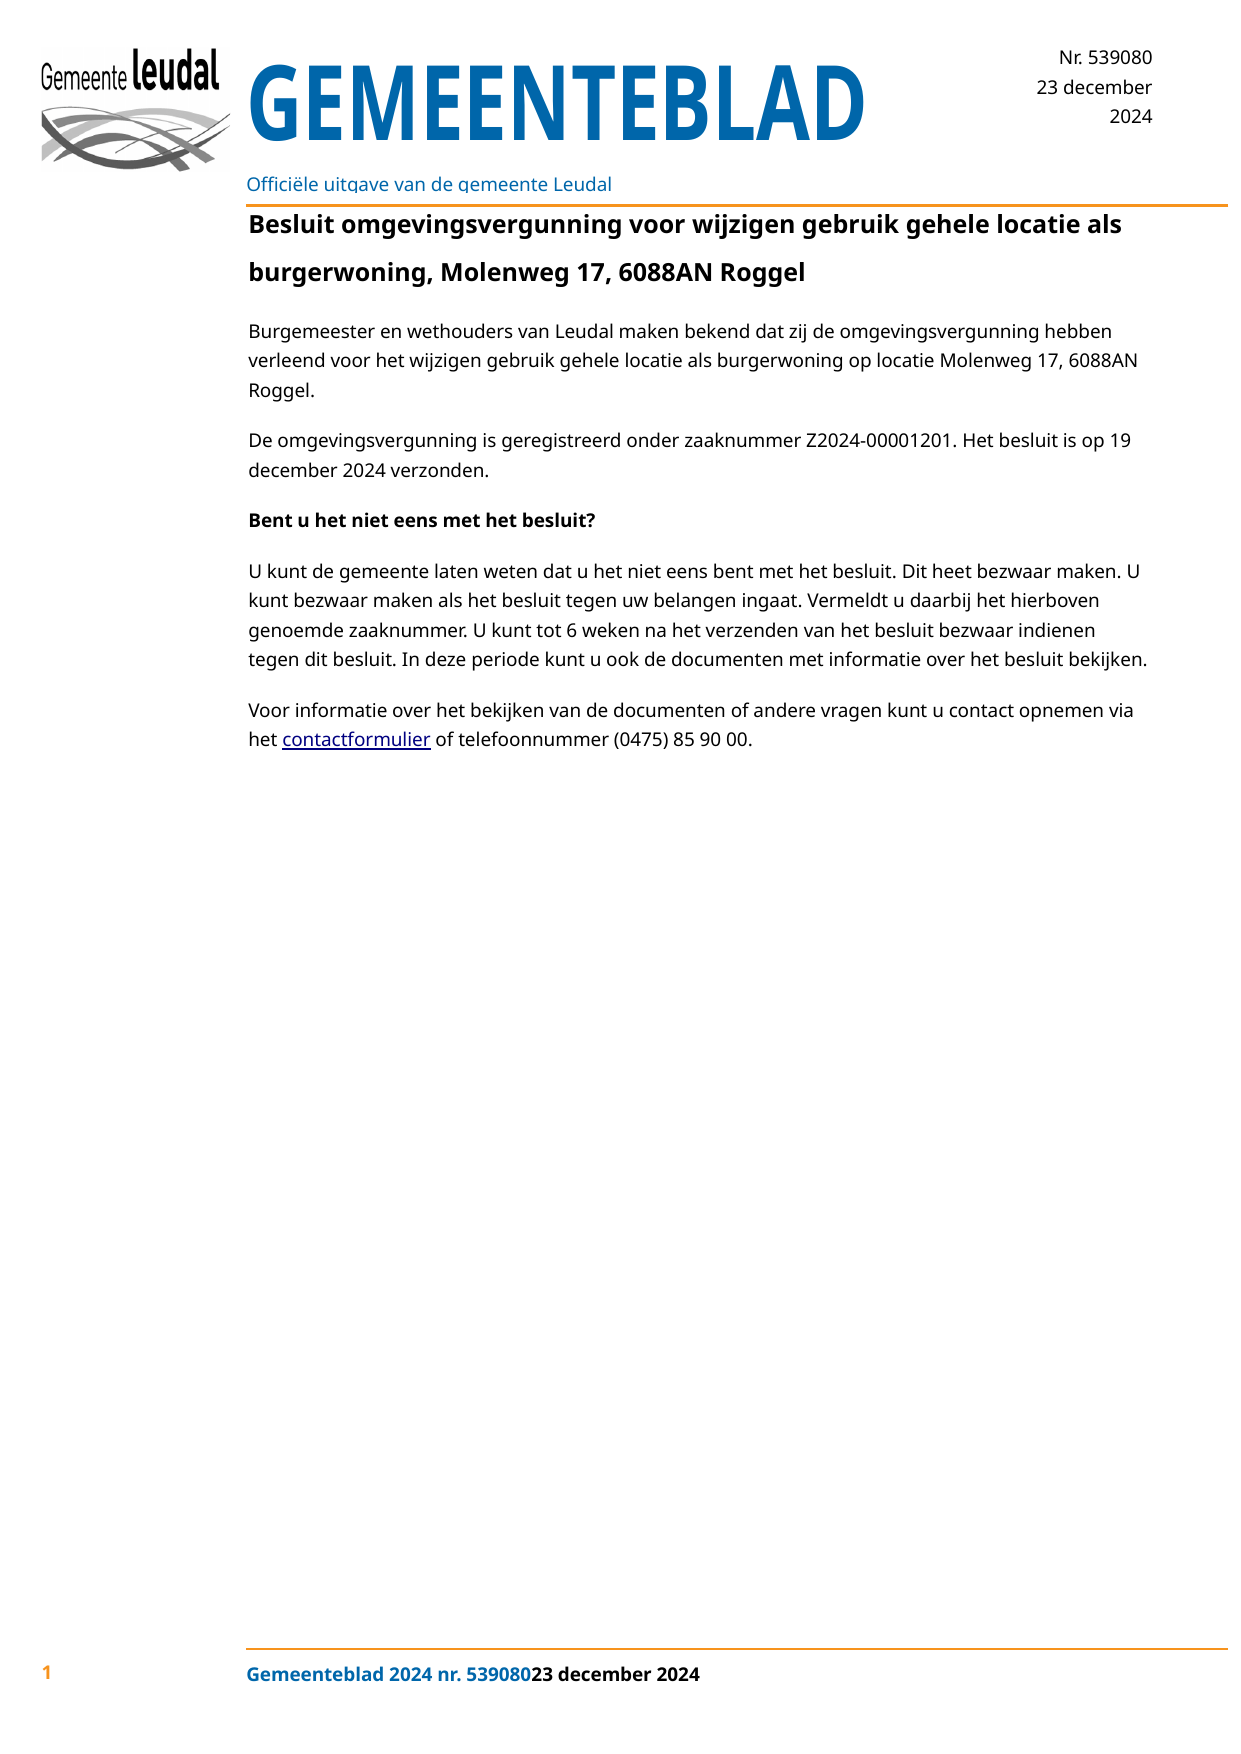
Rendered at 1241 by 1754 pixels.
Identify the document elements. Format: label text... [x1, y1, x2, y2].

text Bent u het niet eens met het besluit? [248, 507, 1152, 533]
text Besluit omgevingsvergunning voor wijzigen gebruik gehele locatie als burgerwoning, Molenweg 17, 6088AN Roggel [248, 207, 1152, 288]
picture [41, 47, 231, 172]
text U kunt de gemeente laten weten dat u het niet eens bent met het besluit. Dit heet bezwaar maken. U kunt bezwaar maken als het besluit tegen uw belangen ingaat. Vermeldt u daarbij het hierboven genoemde zaaknummer. U kunt tot 6 weken na het verzenden van het besluit bezwaar indienen tegen dit besluit. In deze periode kunt u ook de documenten met informatie over het besluit bekijken. [248, 558, 1152, 672]
text De omgevingsvergunning is geregistreerd onder zaaknummer Z2024-00001201. Het besluit is op 19 december 2024 verzonden. [248, 427, 1152, 483]
text Burgemeester en wethouders van Leudal maken bekend dat zij de omgevingsvergunning hebben verleend voor het wijzigen gebruik gehele locatie als burgerwoning op locatie Molenweg 17, 6088AN Roggel. [248, 318, 1152, 403]
text Voor informatie over het bekijken van de documenten of andere vragen kunt u contact opnemen via het contactformulier of telefoonnummer (0475) 85 90 00. [248, 697, 1152, 752]
